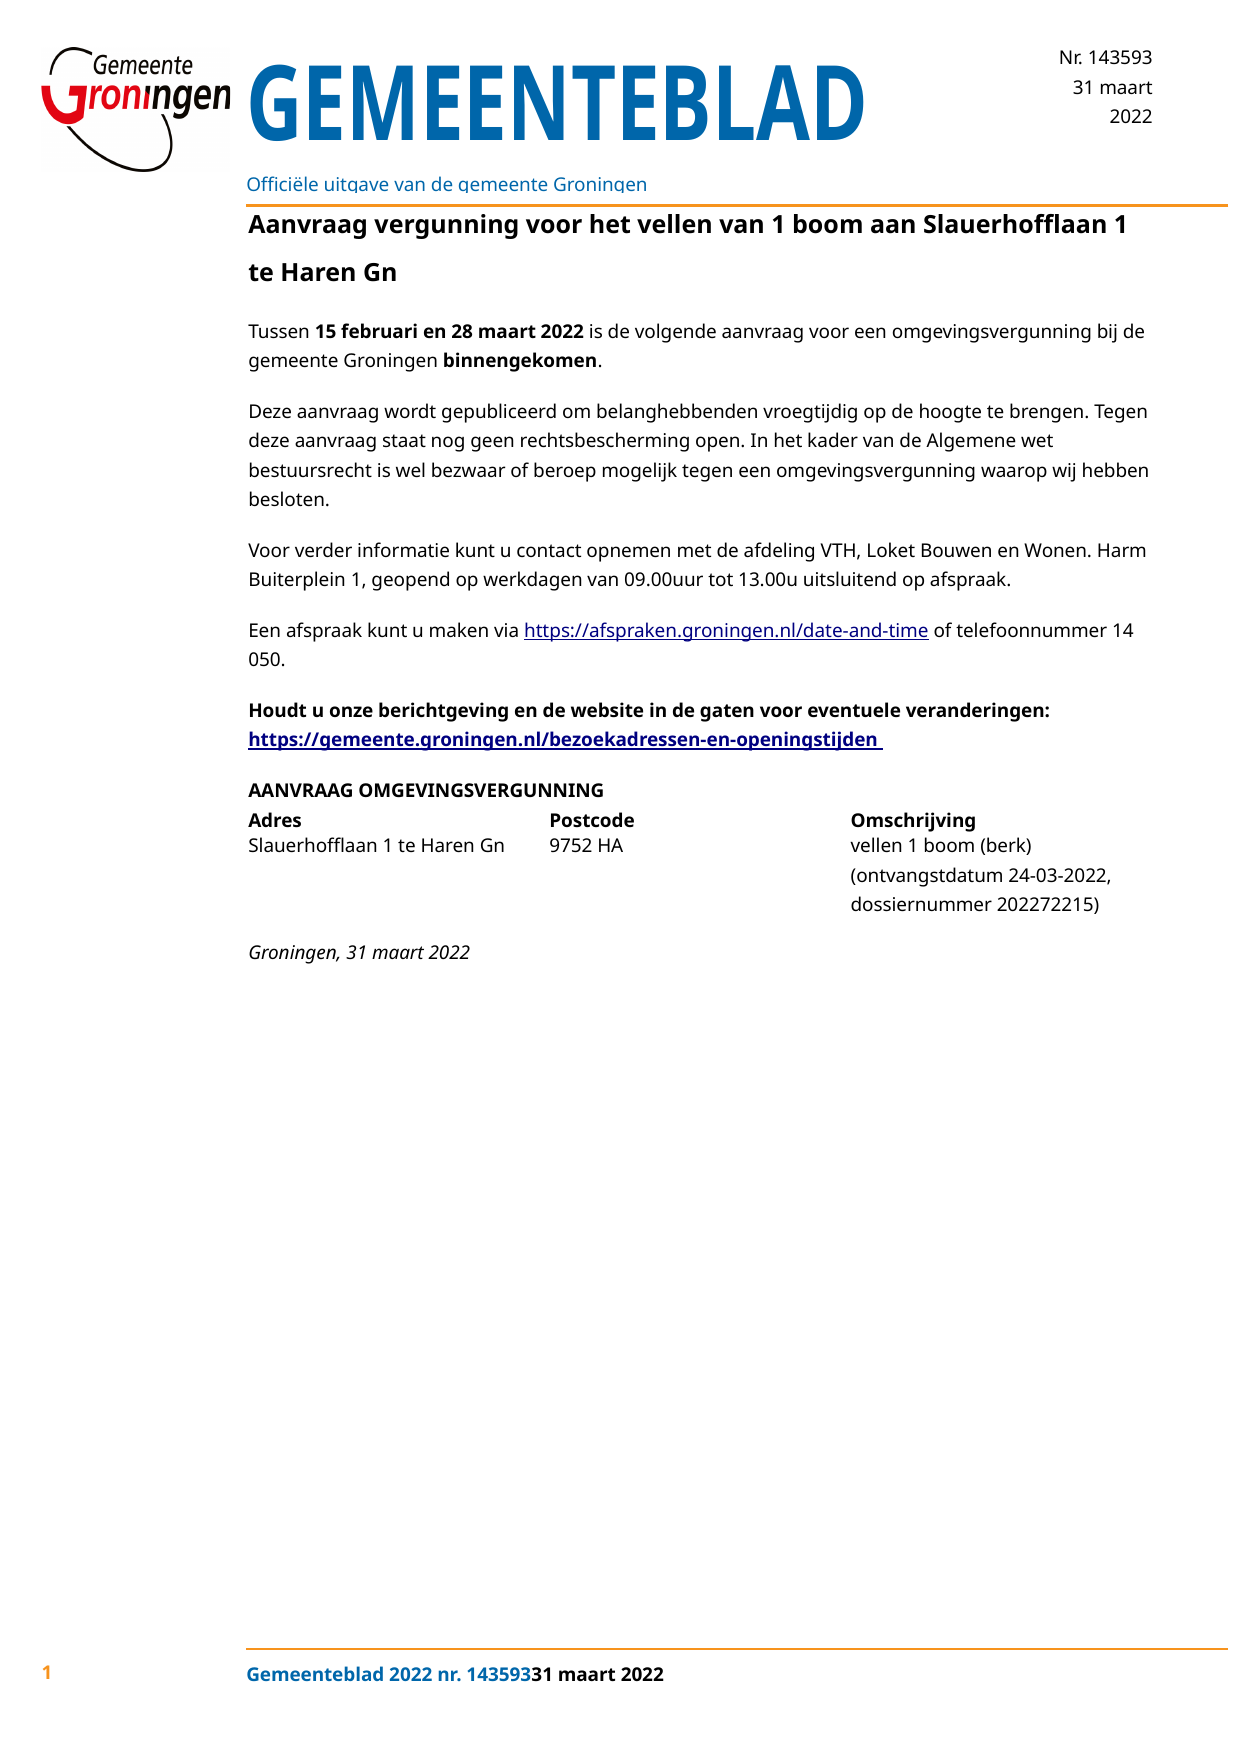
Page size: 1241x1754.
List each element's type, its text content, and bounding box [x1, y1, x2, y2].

text Deze aanvraag wordt gepubliceerd om belanghebbenden vroegtijdig op de hoogte te brengen. Tegen deze aanvraag staat nog geen rechtsbescherming open. In het kader van de Algemene wet bestuursrecht is wel bezwaar of beroep mogelijk tegen een omgevingsvergunning waarop wij hebben besloten. [248, 398, 1152, 512]
text Houdt u onze berichtgeving en de website in de gaten voor eventuele veranderingen: https://gemeente.groningen.nl/bezoekadressen-en-openingstijden [248, 697, 1152, 752]
table_header Postcode [549, 807, 850, 832]
text Een afspraak kunt u maken via https://afspraken.groningen.nl/date-and-time of telefoonnummer 14 050. [248, 617, 1152, 672]
text Groningen, 31 maart 2022 [248, 939, 1152, 964]
table_header Adres [248, 807, 549, 832]
text AANVRAAG OMGEVINGSVERGUNNING [248, 777, 1152, 803]
table_cell Slauerhofflaan 1 te Haren Gn [248, 833, 549, 917]
text Aanvraag vergunning voor het vellen van 1 boom aan Slauerhofflaan 1 te Haren Gn [248, 207, 1152, 288]
table_cell vellen 1 boom (berk) (ontvangstdatum 24-03-2022, dossiernummer 202272215) [850, 833, 1152, 917]
picture [41, 47, 231, 172]
table_cell 9752 HA [549, 833, 850, 917]
table_header Omschrijving [850, 807, 1152, 832]
text Voor verder informatie kunt u contact opnemen met de afdeling VTH, Loket Bouwen en Wonen. Harm Buiterplein 1, geopend op werkdagen van 09.00uur tot 13.00u uitsluitend op afspraak. [248, 537, 1152, 592]
text Tussen 15 februari en 28 maart 2022 is de volgende aanvraag voor een omgevingsvergunning bij de gemeente Groningen binnengekomen. [248, 318, 1152, 373]
